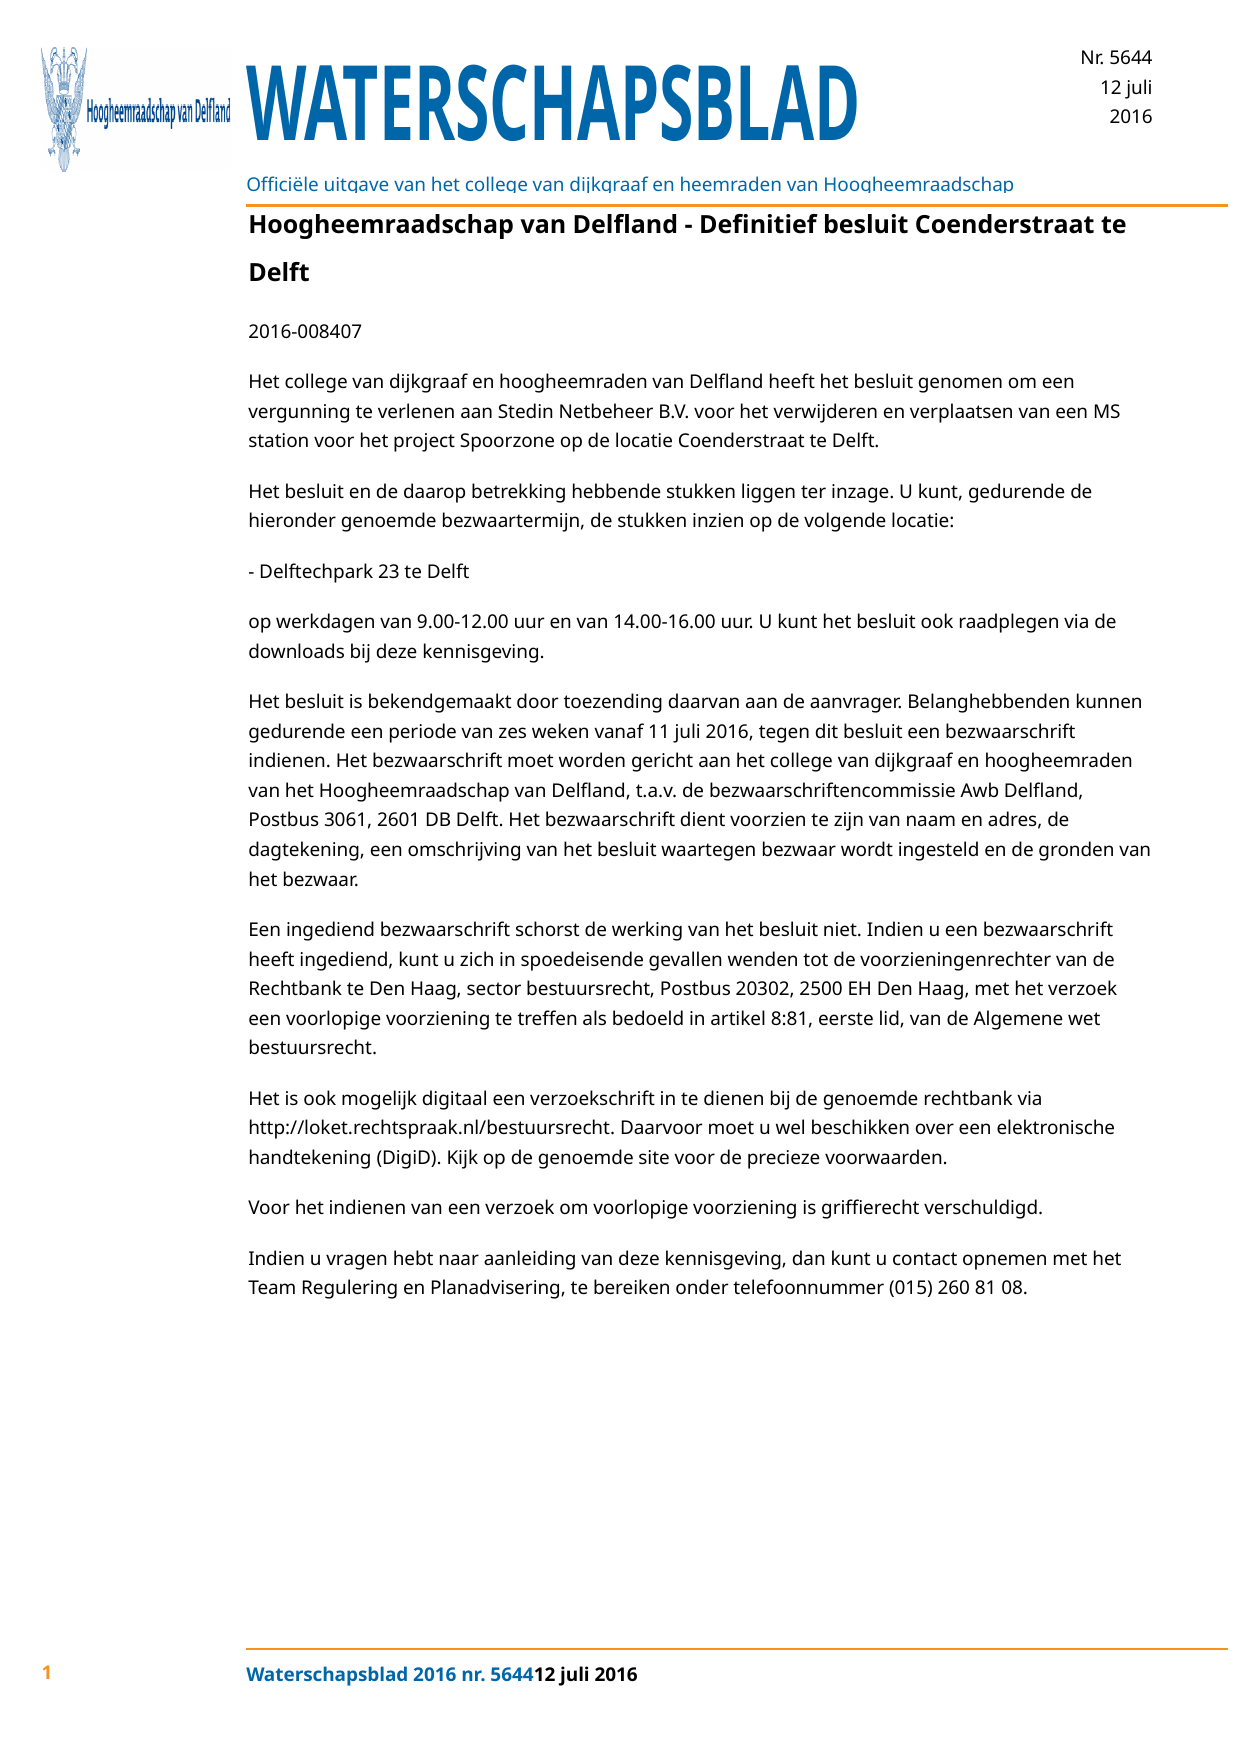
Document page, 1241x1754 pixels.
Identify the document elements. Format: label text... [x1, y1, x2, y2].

text Het besluit en de daarop betrekking hebbende stukken liggen ter inzage. U kunt, gedurende de hieronder genoemde bezwaartermijn, de stukken inzien op de volgende locatie: [248, 478, 1152, 533]
text Indien u vragen hebt naar aanleiding van deze kennisgeving, dan kunt u contact opnemen met het Team Regulering en Planadvisering, te bereiken onder telefoonnummer (015) 260 81 08. [248, 1245, 1152, 1300]
text 2016-008407 [248, 318, 1152, 344]
text Het college van dijkgraaf en hoogheemraden van Delfland heeft het besluit genomen om een vergunning te verlenen aan Stedin Netbeheer B.V. voor het verwijderen en verplaatsen van een MS station voor het project Spoorzone op de locatie Coenderstraat te Delft. [248, 368, 1152, 453]
text Hoogheemraadschap van Delfland - Definitief besluit Coenderstraat te Delft [248, 207, 1152, 288]
text Het is ook mogelijk digitaal een verzoekschrift in te dienen bij de genoemde rechtbank via http://loket.rechtspraak.nl/bestuursrecht. Daarvoor moet u wel beschikken over een elektronische handtekening (DigiD). Kijk op de genoemde site voor de precieze voorwaarden. [248, 1085, 1152, 1170]
picture [41, 47, 231, 172]
text - Delftechpark 23 te Delft [248, 558, 1152, 584]
text Het besluit is bekendgemaakt door toezending daarvan aan de aanvrager. Belanghebbenden kunnen gedurende een periode van zes weken vanaf 11 juli 2016, tegen dit besluit een bezwaarschrift indienen. Het bezwaarschrift moet worden gericht aan het college van dijkgraaf en hoogheemraden van het Hoogheemraadschap van Delfland, t.a.v. de bezwaarschriftencommissie Awb Delfland, Postbus 3061, 2601 DB Delft. Het bezwaarschrift dient voorzien te zijn van naam en adres, de dagtekening, een omschrijving van het besluit waartegen bezwaar wordt ingesteld en de gronden van het bezwaar. [248, 688, 1152, 892]
text op werkdagen van 9.00-12.00 uur en van 14.00-16.00 uur. U kunt het besluit ook raadplegen via de downloads bij deze kennisgeving. [248, 608, 1152, 664]
text Een ingediend bezwaarschrift schorst de werking van het besluit niet. Indien u een bezwaarschrift heeft ingediend, kunt u zich in spoedeisende gevallen wenden tot de voorzieningenrechter van de Rechtbank te Den Haag, sector bestuursrecht, Postbus 20302, 2500 EH Den Haag, met het verzoek een voorlopige voorziening te treffen als bedoeld in artikel 8:81, eerste lid, van de Algemene wet bestuursrecht. [248, 916, 1152, 1060]
text Voor het indienen van een verzoek om voorlopige voorziening is griffierecht verschuldigd. [248, 1194, 1152, 1220]
